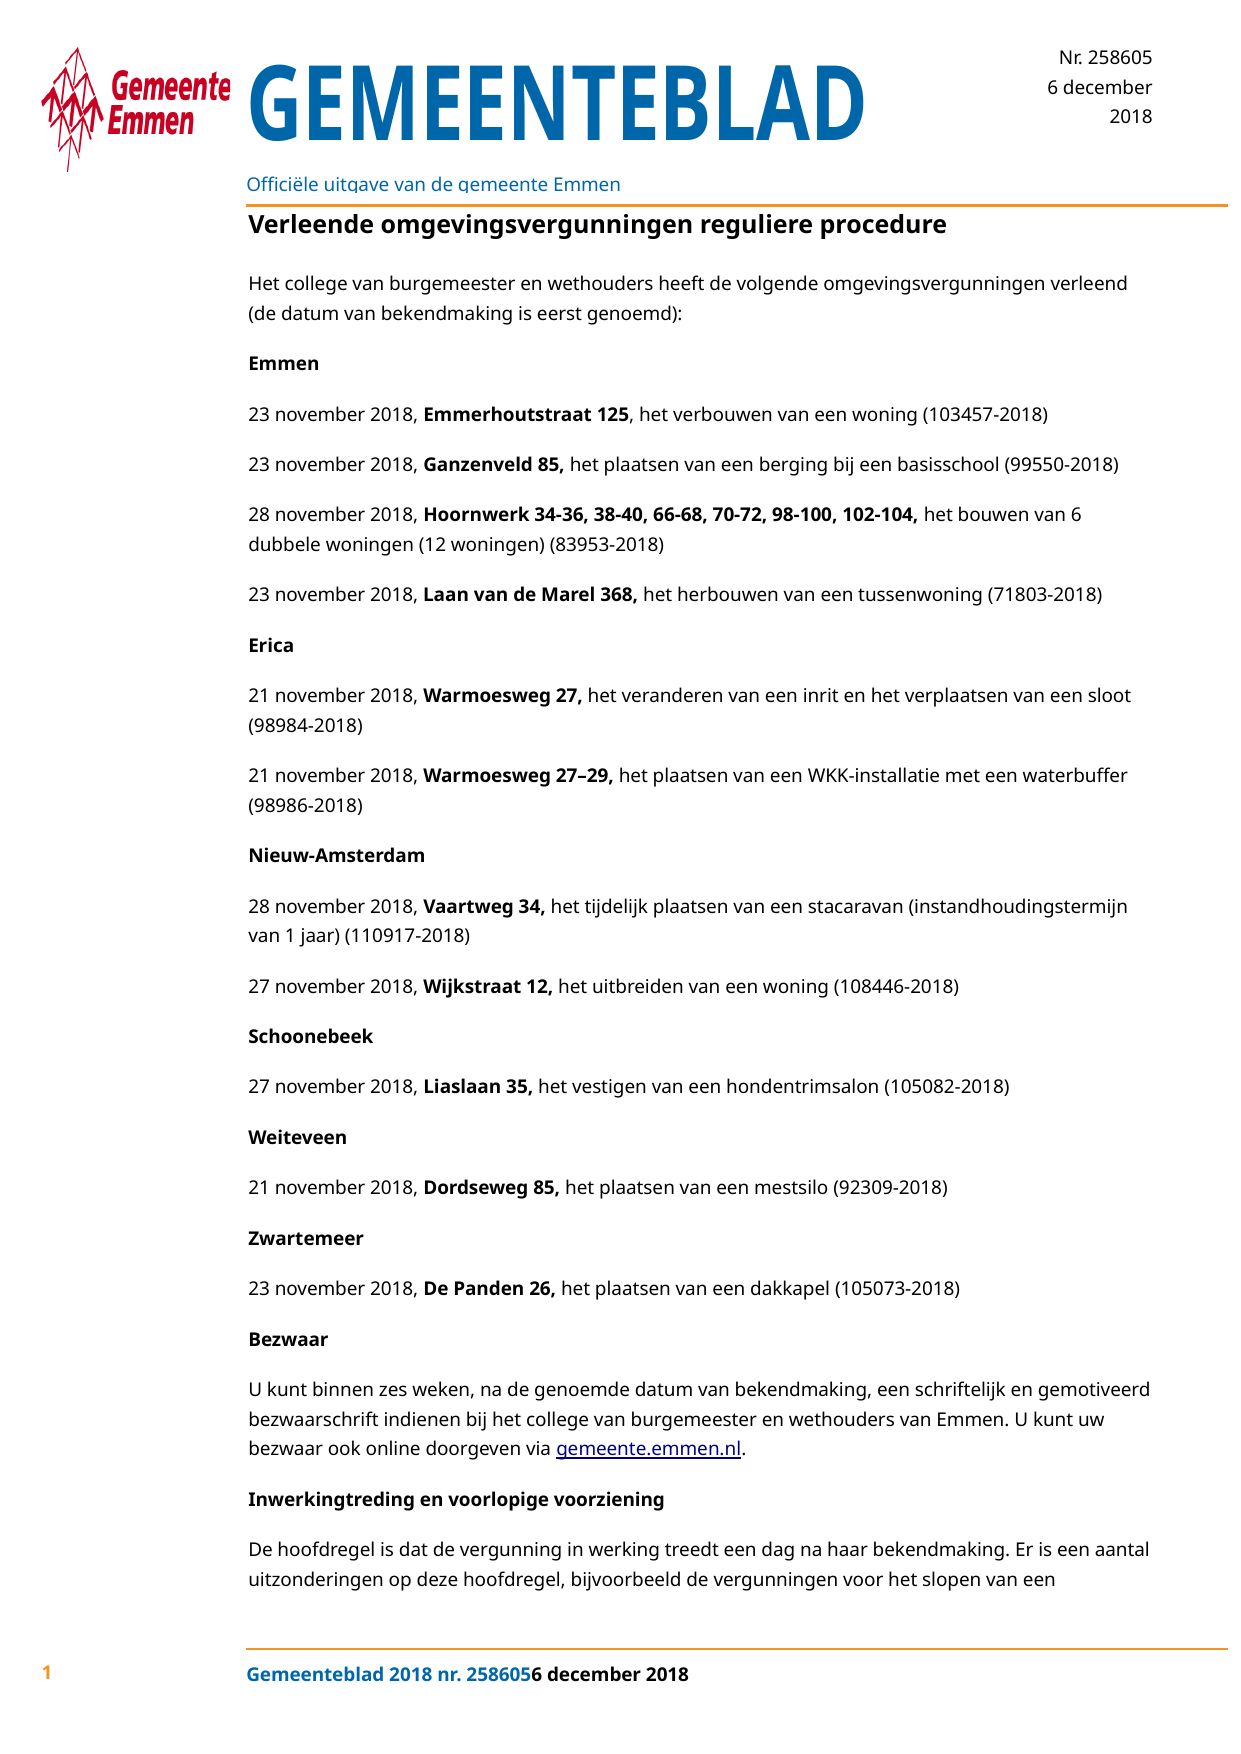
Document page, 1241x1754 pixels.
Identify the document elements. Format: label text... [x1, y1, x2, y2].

text 21 november 2018, Warmoesweg 27, het veranderen van een inrit en het verplaatsen van een sloot (98984-2018) [248, 682, 1152, 738]
text Erica [248, 632, 1152, 658]
text U kunt binnen zes weken, na de genoemde datum van bekendmaking, een schriftelijk en gemotiveerd bezwaarschrift indienen bij het college van burgemeester en wethouders van Emmen. U kunt uw bezwaar ook online doorgeven via gemeente.emmen.nl. [248, 1376, 1152, 1461]
text 21 november 2018, Dordseweg 85, het plaatsen van een mestsilo (92309-2018) [248, 1174, 1152, 1200]
picture [41, 47, 231, 172]
text Verleende omgevingsvergunningen reguliere procedure [248, 207, 1152, 241]
text 27 november 2018, Wijkstraat 12, het uitbreiden van een woning (108446-2018) [248, 973, 1152, 998]
text 23 november 2018, Laan van de Marel 368, het herbouwen van een tussenwoning (71803-2018) [248, 582, 1152, 607]
text Bezwaar [248, 1326, 1152, 1351]
text 27 november 2018, Liaslaan 35, het vestigen van een hondentrimsalon (105082-2018) [248, 1074, 1152, 1099]
text Schoonebeek [248, 1023, 1152, 1049]
text Nieuw-Amsterdam [248, 842, 1152, 868]
text Het college van burgemeester en wethouders heeft de volgende omgevingsvergunningen verleend (de datum van bekendmaking is eerst genoemd): [248, 270, 1152, 326]
text Zwartemeer [248, 1225, 1152, 1251]
text 21 november 2018, Warmoesweg 27–29, het plaatsen van een WKK-installatie met een waterbuffer (98986-2018) [248, 762, 1152, 818]
text De hoofdregel is dat de vergunning in werking treedt een dag na haar bekendmaking. Er is een aantal uitzonderingen op deze hoofdregel, bijvoorbeeld de vergunningen voor het slopen van een [248, 1536, 1152, 1591]
text Weiteveen [248, 1124, 1152, 1150]
text 28 november 2018, Vaartweg 34, het tijdelijk plaatsen van een stacaravan (instandhoudingstermijn van 1 jaar) (110917-2018) [248, 893, 1152, 948]
text 23 november 2018, Ganzenveld 85, het plaatsen van een berging bij een basisschool (99550-2018) [248, 451, 1152, 477]
text 23 november 2018, De Panden 26, het plaatsen van een dakkapel (105073-2018) [248, 1275, 1152, 1301]
text Inwerkingtreding en voorlopige voorziening [248, 1486, 1152, 1511]
text Emmen [248, 350, 1152, 376]
text 23 november 2018, Emmerhoutstraat 125, het verbouwen van een woning (103457-2018) [248, 401, 1152, 426]
text 28 november 2018, Hoornwerk 34-36, 38-40, 66-68, 70-72, 98-100, 102-104, het bouwen van 6 dubbele woningen (12 woningen) (83953-2018) [248, 502, 1152, 557]
